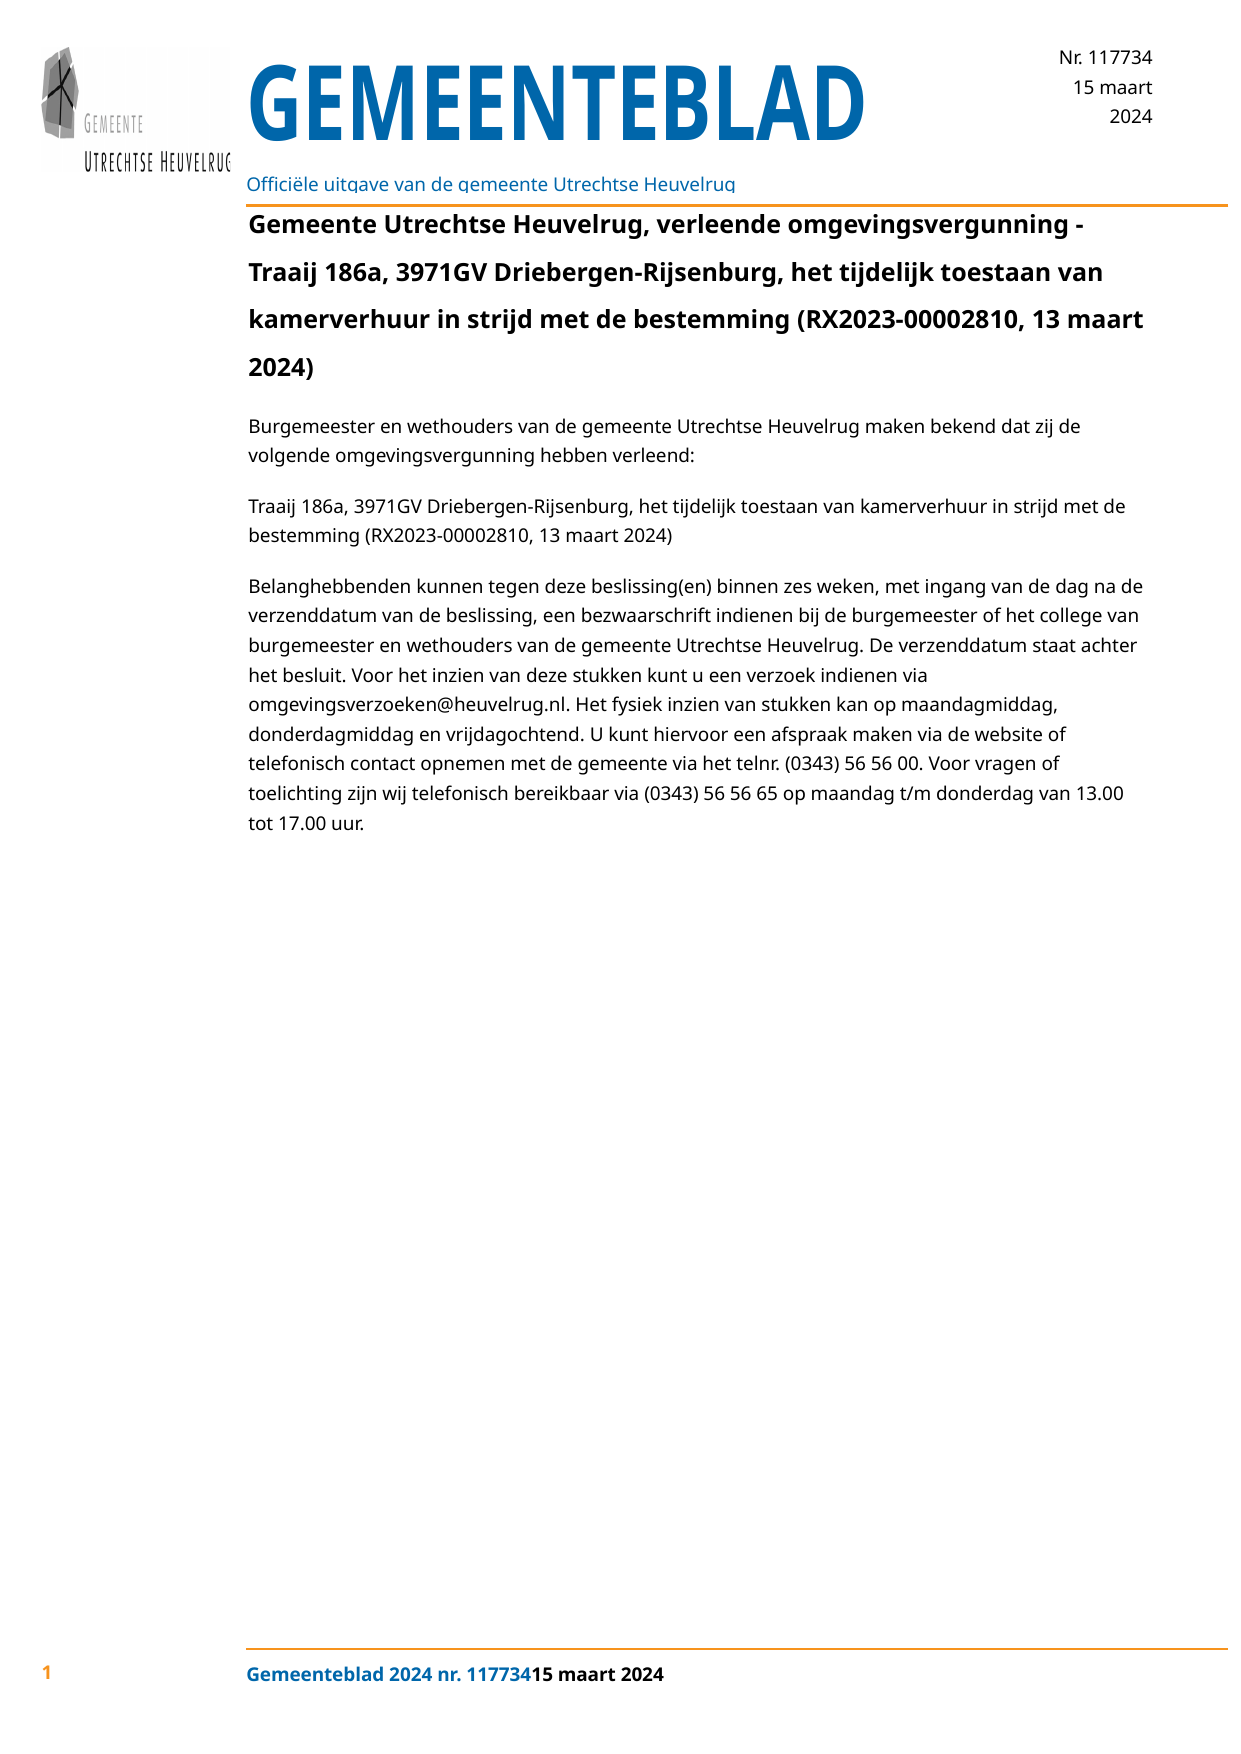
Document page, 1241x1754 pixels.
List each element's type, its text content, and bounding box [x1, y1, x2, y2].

text Traaij 186a, 3971GV Driebergen-Rijsenburg, het tijdelijk toestaan van kamerverhuur in strijd met de bestemming (RX2023-00002810, 13 maart 2024) [248, 493, 1152, 548]
picture [41, 47, 231, 172]
text Burgemeester en wethouders van de gemeente Utrechtse Heuvelrug maken bekend dat zij de volgende omgevingsvergunning hebben verleend: [248, 413, 1152, 468]
text Belanghebbenden kunnen tegen deze beslissing(en) binnen zes weken, met ingang van de dag na de verzenddatum van de beslissing, een bezwaarschrift indienen bij de burgemeester of het college van burgemeester en wethouders van de gemeente Utrechtse Heuvelrug. De verzenddatum staat achter het besluit. Voor het inzien van deze stukken kunt u een verzoek indienen via omgevingsverzoeken@heuvelrug.nl. Het fysiek inzien van stukken kan op maandagmiddag, donderdagmiddag en vrijdagochtend. U kunt hiervoor een afspraak maken via de website of telefonisch contact opnemen met de gemeente via het telnr. (0343) 56 56 00. Voor vragen of toelichting zijn wij telefonisch bereikbaar via (0343) 56 56 65 op maandag t/m donderdag van 13.00 tot 17.00 uur. [248, 573, 1152, 836]
text Gemeente Utrechtse Heuvelrug, verleende omgevingsvergunning - Traaij 186a, 3971GV Driebergen-Rijsenburg, het tijdelijk toestaan van kamerverhuur in strijd met de bestemming (RX2023-00002810, 13 maart 2024) [248, 207, 1152, 384]
